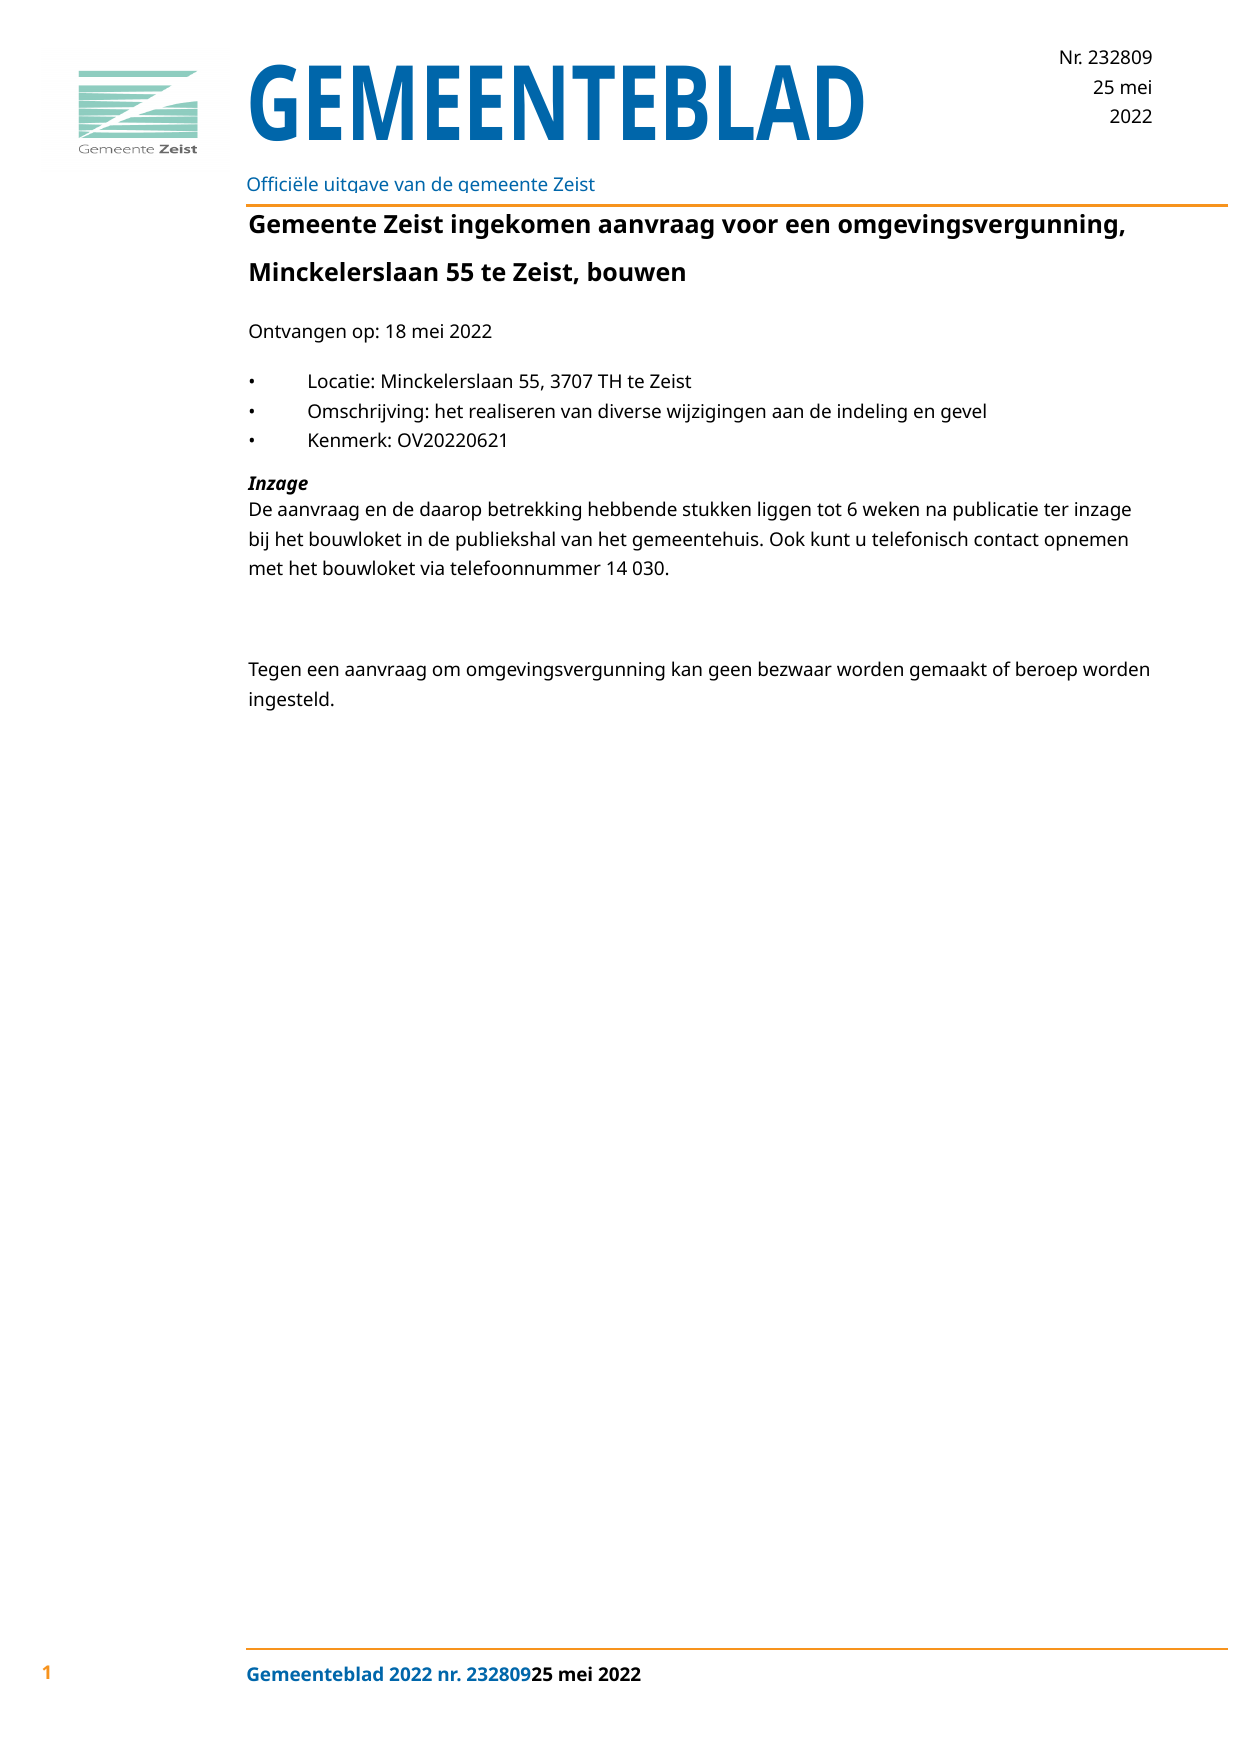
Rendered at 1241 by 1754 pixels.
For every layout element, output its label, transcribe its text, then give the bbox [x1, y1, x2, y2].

text Inzage [248, 471, 1152, 496]
list Omschrijving: het realiseren van diverse wijzigingen aan de indeling en gevel [248, 398, 1152, 424]
text De aanvraag en de daarop betrekking hebbende stukken liggen tot 6 weken na publicatie ter inzage bij het bouwloket in de publiekshal van het gemeentehuis. Ook kunt u telefonisch contact opnemen met het bouwloket via telefoonnummer 14 030. [248, 496, 1152, 581]
picture [41, 47, 231, 172]
list Locatie: Minckelerslaan 55, 3707 TH te Zeist [248, 368, 1152, 394]
text Gemeente Zeist ingekomen aanvraag voor een omgevingsvergunning, Minckelerslaan 55 te Zeist, bouwen [248, 207, 1152, 288]
text Ontvangen op: 18 mei 2022 [248, 318, 1152, 344]
list Kenmerk: OV20220621 [248, 427, 1152, 453]
text Tegen een aanvraag om omgevingsvergunning kan geen bezwaar worden gemaakt of beroep worden ingesteld. [248, 656, 1152, 712]
